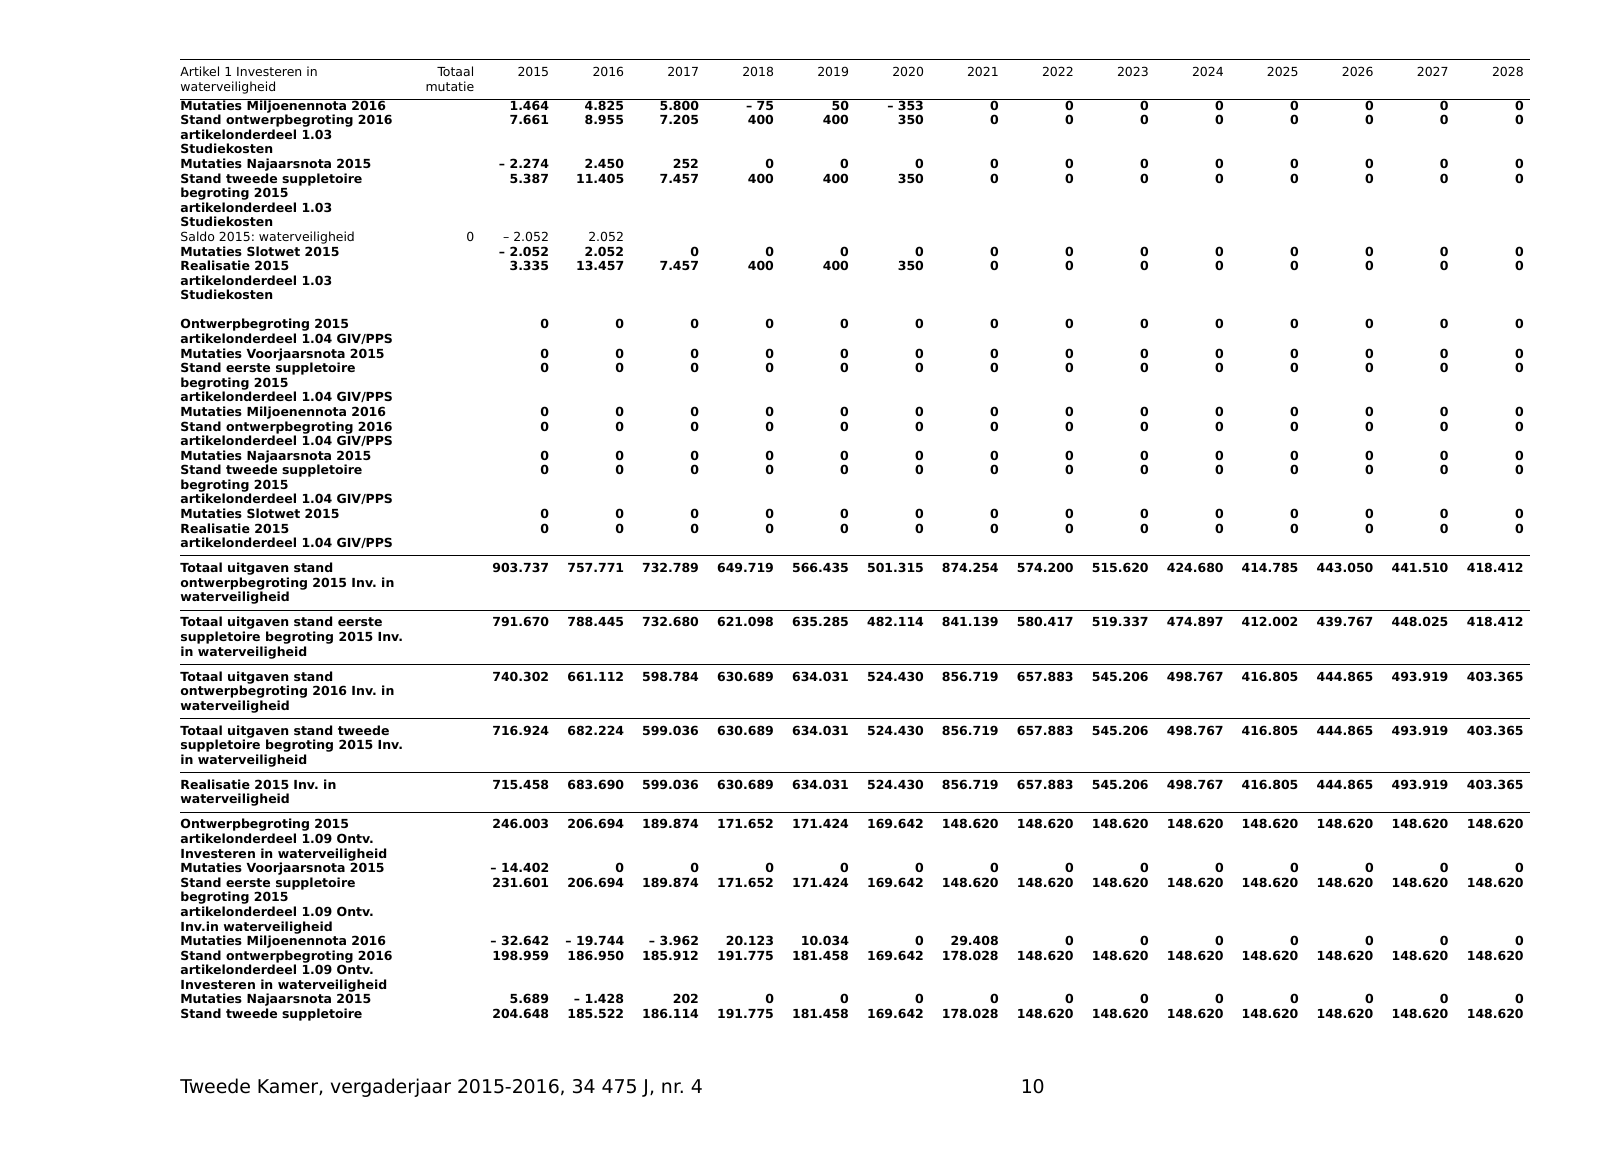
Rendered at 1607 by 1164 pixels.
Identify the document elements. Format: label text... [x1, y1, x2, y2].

table_cell 0 [555, 405, 630, 419]
table_cell 0 [1454, 172, 1529, 230]
table_cell 788.445 [555, 611, 630, 664]
table_cell 0 [1454, 245, 1529, 259]
table_cell [1229, 303, 1304, 317]
table_cell 0 [1229, 463, 1304, 507]
table_cell 416.805 [1229, 773, 1304, 812]
table_cell [705, 230, 780, 244]
table_cell – 2.274 [480, 157, 555, 172]
table_cell 0 [555, 861, 630, 876]
table_header 2024 [1154, 60, 1229, 99]
table_cell 501.315 [855, 556, 929, 609]
table_cell Stand ontwerpbegroting 2016 artikelonderdeel 1.04 GIV/PPS [180, 420, 405, 449]
table_cell 414.785 [1229, 556, 1304, 609]
table_cell 0 [1379, 361, 1454, 405]
table_cell 0 [1080, 934, 1154, 949]
table_header 2025 [1229, 60, 1304, 99]
table_cell – 19.744 [555, 934, 630, 949]
table_cell [405, 665, 480, 718]
table_cell 0 [1005, 361, 1079, 405]
table_cell 0 [930, 463, 1004, 507]
table_cell 412.002 [1229, 611, 1304, 664]
table_cell 791.670 [480, 611, 555, 664]
table_cell 444.865 [1304, 773, 1379, 812]
table_cell 0 [1229, 522, 1304, 555]
table_cell 0 [1154, 113, 1229, 157]
table_cell 0 [1154, 507, 1229, 522]
table_cell 0 [1154, 449, 1229, 463]
table_cell 0 [705, 157, 780, 172]
table_cell 0 [1304, 420, 1379, 449]
table_cell 148.620 [1005, 949, 1079, 992]
table_cell 580.417 [1005, 611, 1079, 664]
table_cell 148.620 [1454, 1007, 1529, 1022]
table_cell 0 [1005, 259, 1079, 303]
table_cell 0 [1080, 449, 1154, 463]
table_cell 10.034 [780, 934, 854, 949]
table_cell 0 [1229, 420, 1304, 449]
table_cell – 3.962 [630, 934, 705, 949]
table_header 2022 [1005, 60, 1079, 99]
table_cell 0 [780, 522, 854, 555]
table_header 2020 [855, 60, 929, 99]
table_cell 0 [1454, 157, 1529, 172]
table_cell 0 [1454, 522, 1529, 555]
table_cell 0 [780, 245, 854, 259]
table_cell 7.661 [480, 113, 555, 157]
table_cell [630, 303, 705, 317]
table_cell 0 [1080, 347, 1154, 361]
table_cell 0 [705, 420, 780, 449]
table_cell 0 [1080, 507, 1154, 522]
table_cell 630.689 [705, 773, 780, 812]
table_cell 0 [1080, 113, 1154, 157]
table_cell 444.865 [1304, 719, 1379, 772]
table_cell 400 [705, 259, 780, 303]
table_cell 0 [1154, 245, 1229, 259]
table_cell 0 [930, 172, 1004, 230]
table_cell 0 [1304, 405, 1379, 419]
table_cell 0 [855, 245, 929, 259]
table_cell 0 [780, 449, 854, 463]
table_cell – 2.052 [480, 245, 555, 259]
table_cell Mutaties Najaarsnota 2015 [180, 993, 405, 1007]
table_cell 148.620 [1229, 813, 1304, 861]
table_cell [1454, 230, 1529, 244]
table_cell 0 [1379, 463, 1454, 507]
table_cell 148.620 [1154, 949, 1229, 992]
table_cell 630.689 [705, 719, 780, 772]
table_cell [405, 861, 480, 876]
table_cell Mutaties Miljoenennota 2016 [180, 934, 405, 949]
table_cell 0 [855, 463, 929, 507]
table_cell 515.620 [1080, 556, 1154, 609]
table_cell 0 [1454, 361, 1529, 405]
table_cell 498.767 [1154, 665, 1229, 718]
table_cell 740.302 [480, 665, 555, 718]
table_cell 171.424 [780, 876, 854, 934]
table_cell [405, 773, 480, 812]
table_cell 171.652 [705, 876, 780, 934]
table_cell Mutaties Miljoenennota 2016 [180, 100, 405, 113]
table_cell 0 [1379, 318, 1454, 347]
table_cell 0 [1080, 157, 1154, 172]
table_cell 29.408 [930, 934, 1004, 949]
table_cell 189.874 [630, 876, 705, 934]
table_cell 148.620 [1304, 813, 1379, 861]
table_cell 0 [855, 157, 929, 172]
table_cell 0 [1154, 522, 1229, 555]
table_cell 0 [480, 318, 555, 347]
table_cell 0 [1379, 157, 1454, 172]
table_cell 189.874 [630, 813, 705, 861]
table_cell 599.036 [630, 773, 705, 812]
table_header 2015 [480, 60, 555, 99]
table_cell 0 [1005, 934, 1079, 949]
table_cell 0 [855, 934, 929, 949]
table_cell – 32.642 [480, 934, 555, 949]
table_cell 441.510 [1379, 556, 1454, 609]
table_cell 0 [930, 361, 1004, 405]
table_cell 148.620 [1379, 1007, 1454, 1022]
table_cell 0 [555, 347, 630, 361]
table_cell 0 [1154, 347, 1229, 361]
table_cell 0 [930, 405, 1004, 419]
table_cell [1304, 230, 1379, 244]
table_cell 0 [930, 507, 1004, 522]
table_cell 0 [1304, 449, 1379, 463]
table_cell 0 [855, 420, 929, 449]
table_cell 599.036 [630, 719, 705, 772]
table_cell Totaal uitgaven stand ontwerpbegroting 2015 Inv. in waterveiligheid [180, 556, 405, 609]
table_cell 148.620 [1379, 949, 1454, 992]
table_cell Totaal uitgaven stand tweede suppletoire begroting 2015 Inv. in waterveiligheid [180, 719, 405, 772]
table_cell 186.114 [630, 1007, 705, 1022]
table_cell 0 [1080, 245, 1154, 259]
table_cell 0 [1005, 507, 1079, 522]
table_cell 169.642 [855, 949, 929, 992]
table_cell 185.522 [555, 1007, 630, 1022]
table_cell 0 [930, 259, 1004, 303]
table_cell 20.123 [705, 934, 780, 949]
table_cell 856.719 [930, 773, 1004, 812]
table_cell 757.771 [555, 556, 630, 609]
table_cell 416.805 [1229, 719, 1304, 772]
table_header 2021 [930, 60, 1004, 99]
table_cell [405, 463, 480, 507]
table_cell 0 [480, 361, 555, 405]
table_cell 202 [630, 993, 705, 1007]
table_cell 0 [555, 318, 630, 347]
table_cell 0 [930, 157, 1004, 172]
table_cell 3.335 [480, 259, 555, 303]
table_cell [405, 813, 480, 861]
table_cell 0 [630, 420, 705, 449]
table_cell Mutaties Slotwet 2015 [180, 245, 405, 259]
table_cell 0 [780, 347, 854, 361]
table_cell 148.620 [1080, 1007, 1154, 1022]
table_cell 403.365 [1454, 665, 1529, 718]
table_cell 0 [1229, 318, 1304, 347]
table_cell – 353 [855, 100, 929, 113]
table_cell 0 [1304, 934, 1379, 949]
table_cell 148.620 [1454, 813, 1529, 861]
table_cell 7.457 [630, 259, 705, 303]
table_cell [480, 303, 555, 317]
table_cell 7.457 [630, 172, 705, 230]
table_cell 439.767 [1304, 611, 1379, 664]
table_cell 191.775 [705, 949, 780, 992]
table_cell 0 [1080, 361, 1154, 405]
table_cell 0 [1304, 172, 1379, 230]
table_cell 448.025 [1379, 611, 1454, 664]
table_cell Totaal uitgaven stand ontwerpbegroting 2016 Inv. in waterveiligheid [180, 665, 405, 718]
table_cell 0 [705, 861, 780, 876]
table_cell 0 [480, 449, 555, 463]
table_cell [1080, 303, 1154, 317]
table_cell 0 [630, 361, 705, 405]
table_cell 0 [930, 245, 1004, 259]
table_cell 231.601 [480, 876, 555, 934]
table_cell 403.365 [1454, 773, 1529, 812]
table_cell 148.620 [1379, 876, 1454, 934]
table_cell 185.912 [630, 949, 705, 992]
table_cell 198.959 [480, 949, 555, 992]
table_cell 148.620 [1080, 876, 1154, 934]
table_cell 0 [930, 347, 1004, 361]
table_cell 0 [705, 463, 780, 507]
table_cell 0 [1229, 245, 1304, 259]
table_cell 0 [1005, 172, 1079, 230]
table_cell 50 [780, 100, 854, 113]
table_cell 0 [630, 861, 705, 876]
table_cell 0 [1454, 507, 1529, 522]
table_cell [555, 303, 630, 317]
table_cell Mutaties Najaarsnota 2015 [180, 449, 405, 463]
table_cell Ontwerpbegroting 2015 artikelonderdeel 1.04 GIV/PPS [180, 318, 405, 347]
table_cell 0 [1005, 420, 1079, 449]
table_cell 0 [1379, 993, 1454, 1007]
table_cell [1154, 230, 1229, 244]
table_cell [405, 556, 480, 609]
table_cell 0 [1005, 463, 1079, 507]
table_cell 148.620 [1454, 876, 1529, 934]
table_cell 0 [1304, 993, 1379, 1007]
table_cell 0 [1229, 157, 1304, 172]
table_cell 0 [1005, 113, 1079, 157]
table_cell 566.435 [780, 556, 854, 609]
table_cell 418.412 [1454, 556, 1529, 609]
table_cell 5.800 [630, 100, 705, 113]
table_header 2027 [1379, 60, 1454, 99]
table_cell 0 [1154, 172, 1229, 230]
table_cell 524.430 [855, 665, 929, 718]
table_cell 874.254 [930, 556, 1004, 609]
table_cell Ontwerpbegroting 2015 artikelonderdeel 1.09 Ontv. Investeren in waterveiligheid [180, 813, 405, 861]
table_cell Mutaties Najaarsnota 2015 [180, 157, 405, 172]
table_cell 2.052 [555, 245, 630, 259]
table_cell 148.620 [1154, 1007, 1229, 1022]
table_cell 418.412 [1454, 611, 1529, 664]
table_cell 148.620 [1229, 1007, 1304, 1022]
table_cell 148.620 [930, 876, 1004, 934]
table_cell 0 [1454, 420, 1529, 449]
table_cell 635.285 [780, 611, 854, 664]
table_cell 0 [1154, 993, 1229, 1007]
table_cell 0 [1154, 934, 1229, 949]
table_cell 0 [1229, 861, 1304, 876]
table_cell 8.955 [555, 113, 630, 157]
table_header 2019 [780, 60, 854, 99]
table_cell 661.112 [555, 665, 630, 718]
table_header 2017 [630, 60, 705, 99]
table_cell 0 [1080, 993, 1154, 1007]
table_cell 0 [855, 522, 929, 555]
table_cell 598.784 [630, 665, 705, 718]
table_cell [405, 876, 480, 934]
table_cell 148.620 [1229, 876, 1304, 934]
table_cell 0 [1454, 347, 1529, 361]
table_cell [855, 303, 929, 317]
table_cell 0 [1304, 318, 1379, 347]
table_cell Stand ontwerpbegroting 2016 artikelonderdeel 1.03 Studiekosten [180, 113, 405, 157]
table_cell 0 [1005, 318, 1079, 347]
table_cell 0 [1379, 100, 1454, 113]
table_cell 191.775 [705, 1007, 780, 1022]
table_cell 0 [780, 318, 854, 347]
table_header 2023 [1080, 60, 1154, 99]
table_cell 683.690 [555, 773, 630, 812]
table_cell 206.694 [555, 876, 630, 934]
table_cell 0 [555, 420, 630, 449]
table_cell 181.458 [780, 1007, 854, 1022]
table_cell [405, 420, 480, 449]
table_cell 424.680 [1154, 556, 1229, 609]
table_cell 11.405 [555, 172, 630, 230]
table_cell 0 [1454, 449, 1529, 463]
table_cell 148.620 [1005, 813, 1079, 861]
table_cell 246.003 [480, 813, 555, 861]
table_cell 0 [855, 361, 929, 405]
table_cell 7.205 [630, 113, 705, 157]
table_cell 171.652 [705, 813, 780, 861]
table_cell 0 [855, 993, 929, 1007]
table_cell 0 [1005, 347, 1079, 361]
table_cell 856.719 [930, 665, 1004, 718]
table_cell 0 [1379, 522, 1454, 555]
table_cell 0 [1005, 157, 1079, 172]
table_cell [405, 449, 480, 463]
table_cell 682.224 [555, 719, 630, 772]
table_cell 0 [1229, 934, 1304, 949]
table_cell 0 [1154, 157, 1229, 172]
table_cell 0 [1154, 318, 1229, 347]
table_cell 0 [1454, 259, 1529, 303]
table_cell 0 [1080, 172, 1154, 230]
table_cell 0 [1304, 347, 1379, 361]
table_cell [405, 1007, 480, 1022]
table_header 2018 [705, 60, 780, 99]
table_cell 0 [1379, 259, 1454, 303]
table_cell 350 [855, 113, 929, 157]
table_cell [405, 113, 480, 157]
table_cell [405, 611, 480, 664]
table_cell Realisatie 2015 artikelonderdeel 1.03 Studiekosten [180, 259, 405, 303]
table_cell 0 [1080, 318, 1154, 347]
table_cell 0 [930, 318, 1004, 347]
table_cell 630.689 [705, 665, 780, 718]
table_cell 493.919 [1379, 719, 1454, 772]
table_cell [405, 993, 480, 1007]
table_cell [405, 245, 480, 259]
table_cell 0 [930, 100, 1004, 113]
table_cell 474.897 [1154, 611, 1229, 664]
table_cell 169.642 [855, 1007, 929, 1022]
table_cell [1154, 303, 1229, 317]
table_cell 649.719 [705, 556, 780, 609]
table_cell 856.719 [930, 719, 1004, 772]
table_cell 0 [1154, 259, 1229, 303]
table_cell 5.689 [480, 993, 555, 1007]
table_cell 545.206 [1080, 773, 1154, 812]
table_cell 0 [930, 522, 1004, 555]
table_cell 498.767 [1154, 719, 1229, 772]
table_cell [405, 507, 480, 522]
table_cell 0 [780, 861, 854, 876]
table_cell Stand eerste suppletoire begroting 2015 artikelonderdeel 1.04 GIV/PPS [180, 361, 405, 405]
table_cell 0 [1154, 420, 1229, 449]
table_cell 0 [480, 463, 555, 507]
table_cell 0 [555, 449, 630, 463]
table_cell 0 [555, 522, 630, 555]
table_cell 519.337 [1080, 611, 1154, 664]
table_cell 400 [780, 259, 854, 303]
table_cell 0 [1304, 522, 1379, 555]
table_cell 0 [1080, 463, 1154, 507]
table_cell 0 [1080, 522, 1154, 555]
table_cell [705, 303, 780, 317]
table_cell 5.387 [480, 172, 555, 230]
table_cell 0 [1229, 172, 1304, 230]
table_cell 0 [1379, 449, 1454, 463]
table_cell 0 [1229, 100, 1304, 113]
table_cell 350 [855, 259, 929, 303]
table_cell 0 [1304, 361, 1379, 405]
table_cell – 2.052 [480, 230, 555, 244]
table_cell Stand tweede suppletoire begroting 2015 artikelonderdeel 1.03 Studiekosten [180, 172, 405, 230]
table_cell 0 [1005, 522, 1079, 555]
table_cell 4.825 [555, 100, 630, 113]
table_cell 204.648 [480, 1007, 555, 1022]
table_cell 0 [1229, 113, 1304, 157]
table_cell 0 [1379, 405, 1454, 419]
table_cell 0 [780, 463, 854, 507]
table_header 2026 [1304, 60, 1379, 99]
table_cell 0 [780, 157, 854, 172]
table_cell 0 [630, 463, 705, 507]
table_cell 0 [705, 507, 780, 522]
table_cell 482.114 [855, 611, 929, 664]
table_cell 0 [705, 361, 780, 405]
table_cell 0 [630, 405, 705, 419]
table_cell 0 [480, 420, 555, 449]
table_cell 0 [780, 405, 854, 419]
table_cell 0 [1005, 861, 1079, 876]
table_cell 400 [705, 172, 780, 230]
table_header 2016 [555, 60, 630, 99]
table_cell 0 [705, 245, 780, 259]
table_cell 0 [1304, 507, 1379, 522]
table_cell 0 [1005, 449, 1079, 463]
table_header Artikel 1 Investeren in waterveiligheid [180, 60, 405, 99]
table_cell 0 [630, 522, 705, 555]
table_header Totaal mutatie [405, 60, 480, 99]
table_cell 0 [480, 347, 555, 361]
table_cell [405, 259, 480, 303]
table_cell 400 [780, 172, 854, 230]
table_cell [405, 522, 480, 555]
table_cell 148.620 [1005, 1007, 1079, 1022]
table_cell 0 [1304, 245, 1379, 259]
table_cell 0 [1454, 463, 1529, 507]
table_cell 0 [1454, 405, 1529, 419]
table_cell 2.450 [555, 157, 630, 172]
table_cell Mutaties Voorjaarsnota 2015 [180, 347, 405, 361]
table_cell Stand tweede suppletoire [180, 1007, 405, 1022]
table_cell 574.200 [1005, 556, 1079, 609]
table_cell 524.430 [855, 719, 929, 772]
table_cell [405, 347, 480, 361]
table_cell 524.430 [855, 773, 929, 812]
table_cell Mutaties Miljoenennota 2016 [180, 405, 405, 419]
table_cell 0 [630, 245, 705, 259]
table_cell 148.620 [1080, 949, 1154, 992]
table_cell 498.767 [1154, 773, 1229, 812]
table_cell 0 [1229, 347, 1304, 361]
table_cell 0 [1304, 157, 1379, 172]
table_cell [780, 230, 854, 244]
table_cell 0 [1304, 463, 1379, 507]
table_cell Realisatie 2015 Inv. in waterveiligheid [180, 773, 405, 812]
table_cell 0 [1154, 463, 1229, 507]
table_cell 0 [780, 361, 854, 405]
table_cell [180, 303, 405, 317]
table_cell 0 [480, 507, 555, 522]
table_cell 0 [630, 507, 705, 522]
table_cell 0 [1080, 100, 1154, 113]
table_cell 0 [1229, 259, 1304, 303]
table_cell [405, 361, 480, 405]
table_cell [1454, 303, 1529, 317]
table_cell 400 [780, 113, 854, 157]
table_cell 0 [1154, 100, 1229, 113]
table_cell 0 [1379, 245, 1454, 259]
table_cell 0 [1005, 993, 1079, 1007]
table_cell 841.139 [930, 611, 1004, 664]
table_cell 0 [630, 347, 705, 361]
table_cell [405, 303, 480, 317]
table_cell Totaal uitgaven stand eerste suppletoire begroting 2015 Inv. in waterveiligheid [180, 611, 405, 664]
table_cell 148.620 [1229, 949, 1304, 992]
table_cell 0 [1379, 347, 1454, 361]
table_cell 169.642 [855, 813, 929, 861]
table_cell [630, 230, 705, 244]
table_cell 178.028 [930, 949, 1004, 992]
table_cell 148.620 [1304, 1007, 1379, 1022]
table_cell 0 [1454, 993, 1529, 1007]
table_cell 0 [705, 347, 780, 361]
table_cell 0 [705, 522, 780, 555]
table_cell 148.620 [1080, 813, 1154, 861]
table_cell [1005, 303, 1079, 317]
table_cell 0 [1005, 405, 1079, 419]
table_cell 169.642 [855, 876, 929, 934]
table_cell 0 [1379, 172, 1454, 230]
table_cell – 1.428 [555, 993, 630, 1007]
table_cell 0 [855, 861, 929, 876]
table_cell 0 [855, 507, 929, 522]
table_cell 148.620 [1304, 876, 1379, 934]
table_cell 0 [855, 449, 929, 463]
table_cell 0 [1080, 420, 1154, 449]
table_cell 443.050 [1304, 556, 1379, 609]
table_cell 0 [1304, 861, 1379, 876]
table_cell [405, 405, 480, 419]
table_cell [405, 949, 480, 992]
table_cell 732.680 [630, 611, 705, 664]
table_cell 545.206 [1080, 665, 1154, 718]
table_cell 0 [930, 449, 1004, 463]
table_cell 252 [630, 157, 705, 172]
table_cell 350 [855, 172, 929, 230]
table_cell 0 [1229, 449, 1304, 463]
table_cell 0 [555, 361, 630, 405]
table_cell [405, 934, 480, 949]
table_cell 657.883 [1005, 719, 1079, 772]
table_cell 0 [855, 347, 929, 361]
table_cell 13.457 [555, 259, 630, 303]
table_cell [780, 303, 854, 317]
table_cell 0 [855, 405, 929, 419]
table_cell 148.620 [1304, 949, 1379, 992]
table_cell 0 [930, 993, 1004, 1007]
table_cell – 14.402 [480, 861, 555, 876]
table_cell 0 [1154, 361, 1229, 405]
table_cell [405, 318, 480, 347]
table_cell Realisatie 2015 artikelonderdeel 1.04 GIV/PPS [180, 522, 405, 555]
table_cell 148.620 [1154, 876, 1229, 934]
table_cell 0 [705, 318, 780, 347]
table_cell [405, 172, 480, 230]
table_cell 634.031 [780, 665, 854, 718]
table_cell 206.694 [555, 813, 630, 861]
table_cell 0 [705, 449, 780, 463]
table_cell [405, 719, 480, 772]
table_cell 0 [1229, 993, 1304, 1007]
table_cell 493.919 [1379, 665, 1454, 718]
table_cell 0 [1454, 861, 1529, 876]
table_cell 0 [1229, 405, 1304, 419]
table_cell [1379, 230, 1454, 244]
table_cell 0 [780, 420, 854, 449]
table_cell 0 [1454, 318, 1529, 347]
table_cell 0 [1304, 113, 1379, 157]
table_cell 0 [1379, 861, 1454, 876]
table_cell 634.031 [780, 719, 854, 772]
table_cell Mutaties Slotwet 2015 [180, 507, 405, 522]
table_cell 0 [1154, 861, 1229, 876]
table_cell 0 [705, 405, 780, 419]
table_cell [855, 230, 929, 244]
table_cell 903.737 [480, 556, 555, 609]
table_cell [405, 100, 480, 113]
table_cell 0 [930, 861, 1004, 876]
table_cell 0 [1229, 361, 1304, 405]
table_cell 657.883 [1005, 773, 1079, 812]
table_cell 0 [1379, 113, 1454, 157]
table_cell 416.805 [1229, 665, 1304, 718]
table_cell 0 [1080, 405, 1154, 419]
table_cell 444.865 [1304, 665, 1379, 718]
table_header 2028 [1454, 60, 1529, 99]
table_cell 0 [1080, 861, 1154, 876]
table_cell 0 [405, 230, 480, 244]
table_cell 0 [630, 318, 705, 347]
table_cell Stand tweede suppletoire begroting 2015 artikelonderdeel 1.04 GIV/PPS [180, 463, 405, 507]
table_cell Stand eerste suppletoire begroting 2015 artikelonderdeel 1.09 Ontv. Inv.in waterveiligheid [180, 876, 405, 934]
table_cell 0 [555, 507, 630, 522]
table_cell 148.620 [930, 813, 1004, 861]
table_cell 0 [1454, 100, 1529, 113]
table_cell 715.458 [480, 773, 555, 812]
table_cell 403.365 [1454, 719, 1529, 772]
table_cell 181.458 [780, 949, 854, 992]
table_cell 0 [1005, 100, 1079, 113]
table_cell 0 [630, 449, 705, 463]
table_cell [1005, 230, 1079, 244]
table_cell 0 [1304, 100, 1379, 113]
table_cell 732.789 [630, 556, 705, 609]
table_cell 400 [705, 113, 780, 157]
table_cell Saldo 2015: waterveiligheid [180, 230, 405, 244]
table_cell 0 [930, 420, 1004, 449]
table_cell [930, 230, 1004, 244]
table_cell 148.620 [1379, 813, 1454, 861]
table_cell 0 [855, 318, 929, 347]
table_cell 0 [1379, 507, 1454, 522]
table_cell 171.424 [780, 813, 854, 861]
table_cell 0 [1379, 420, 1454, 449]
table_cell [930, 303, 1004, 317]
table_cell 0 [705, 993, 780, 1007]
table_cell [1379, 303, 1454, 317]
table_cell Stand ontwerpbegroting 2016 artikelonderdeel 1.09 Ontv. Investeren in waterveiligheid [180, 949, 405, 992]
table_cell 0 [780, 993, 854, 1007]
table_cell 178.028 [930, 1007, 1004, 1022]
table_cell 0 [480, 405, 555, 419]
table_cell 0 [930, 113, 1004, 157]
table_cell 0 [1229, 507, 1304, 522]
table_cell 0 [1080, 259, 1154, 303]
table_cell 493.919 [1379, 773, 1454, 812]
table_cell 0 [1379, 934, 1454, 949]
table_cell 0 [1005, 245, 1079, 259]
table_cell 148.620 [1454, 949, 1529, 992]
table_cell [1304, 303, 1379, 317]
table_cell Mutaties Voorjaarsnota 2015 [180, 861, 405, 876]
table_cell 1.464 [480, 100, 555, 113]
table_cell 634.031 [780, 773, 854, 812]
table_cell [405, 157, 480, 172]
table_cell 0 [1154, 405, 1229, 419]
table_cell 0 [780, 507, 854, 522]
table_cell 621.098 [705, 611, 780, 664]
table_cell 148.620 [1154, 813, 1229, 861]
table_cell 186.950 [555, 949, 630, 992]
table_cell 716.924 [480, 719, 555, 772]
table_cell 657.883 [1005, 665, 1079, 718]
table_cell 0 [1454, 113, 1529, 157]
table_cell 0 [555, 463, 630, 507]
table_cell 0 [480, 522, 555, 555]
table_cell 545.206 [1080, 719, 1154, 772]
table_cell [1080, 230, 1154, 244]
table_cell 148.620 [1005, 876, 1079, 934]
table_cell 0 [1304, 259, 1379, 303]
table_cell [1229, 230, 1304, 244]
table_cell – 75 [705, 100, 780, 113]
table_cell 2.052 [555, 230, 630, 244]
table_cell 0 [1454, 934, 1529, 949]
